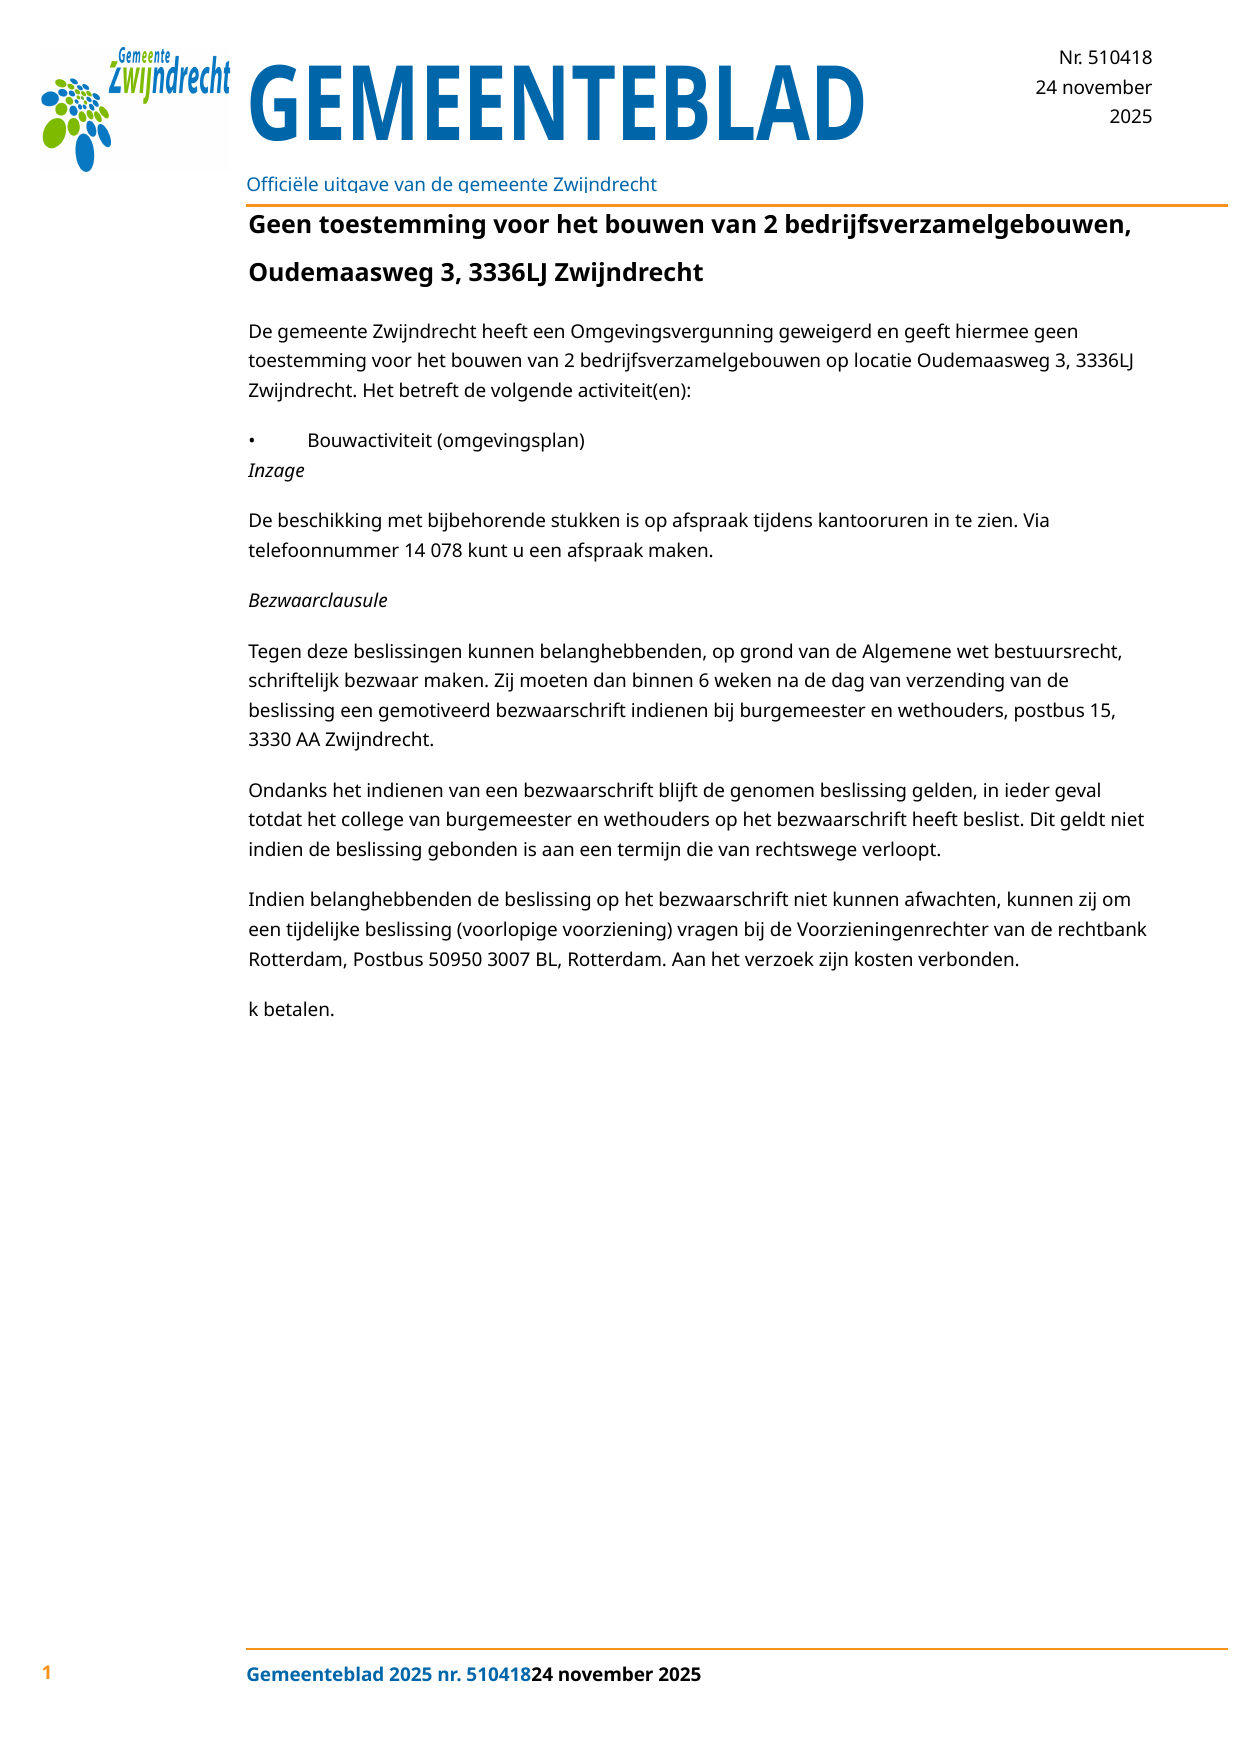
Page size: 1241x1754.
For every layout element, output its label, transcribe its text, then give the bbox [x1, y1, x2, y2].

text Bezwaarclausule [248, 587, 1152, 613]
list Bouwactiviteit (omgevingsplan) [248, 427, 1152, 453]
text Inzage [248, 457, 1152, 483]
text Geen toestemming voor het bouwen van 2 bedrijfsverzamelgebouwen, Oudemaasweg 3, 3336LJ Zwijndrecht [248, 207, 1152, 288]
text Ondanks het indienen van een bezwaarschrift blijft de genomen beslissing gelden, in ieder geval totdat het college van burgemeester en wethouders op het bezwaarschrift heeft beslist. Dit geldt niet indien de beslissing gebonden is aan een termijn die van rechtswege verloopt. [248, 777, 1152, 862]
text k betalen. [248, 996, 1152, 1022]
picture [41, 47, 231, 172]
text De gemeente Zwijndrecht heeft een Omgevingsvergunning geweigerd en geeft hiermee geen toestemming voor het bouwen van 2 bedrijfsverzamelgebouwen op locatie Oudemaasweg 3, 3336LJ Zwijndrecht. Het betreft de volgende activiteit(en): [248, 318, 1152, 403]
text Tegen deze beslissingen kunnen belanghebbenden, op grond van de Algemene wet bestuursrecht, schriftelijk bezwaar maken. Zij moeten dan binnen 6 weken na de dag van verzending van de beslissing een gemotiveerd bezwaarschrift indienen bij burgemeester en wethouders, postbus 15, 3330 AA Zwijndrecht. [248, 638, 1152, 752]
text Indien belanghebbenden de beslissing op het bezwaarschrift niet kunnen afwachten, kunnen zij om een tijdelijke beslissing (voorlopige voorziening) vragen bij de Voorzieningenrechter van de rechtbank Rotterdam, Postbus 50950 3007 BL, Rotterdam. Aan het verzoek zijn kosten verbonden. [248, 887, 1152, 972]
text De beschikking met bijbehorende stukken is op afspraak tijdens kantooruren in te zien. Via telefoonnummer 14 078 kunt u een afspraak maken. [248, 507, 1152, 563]
